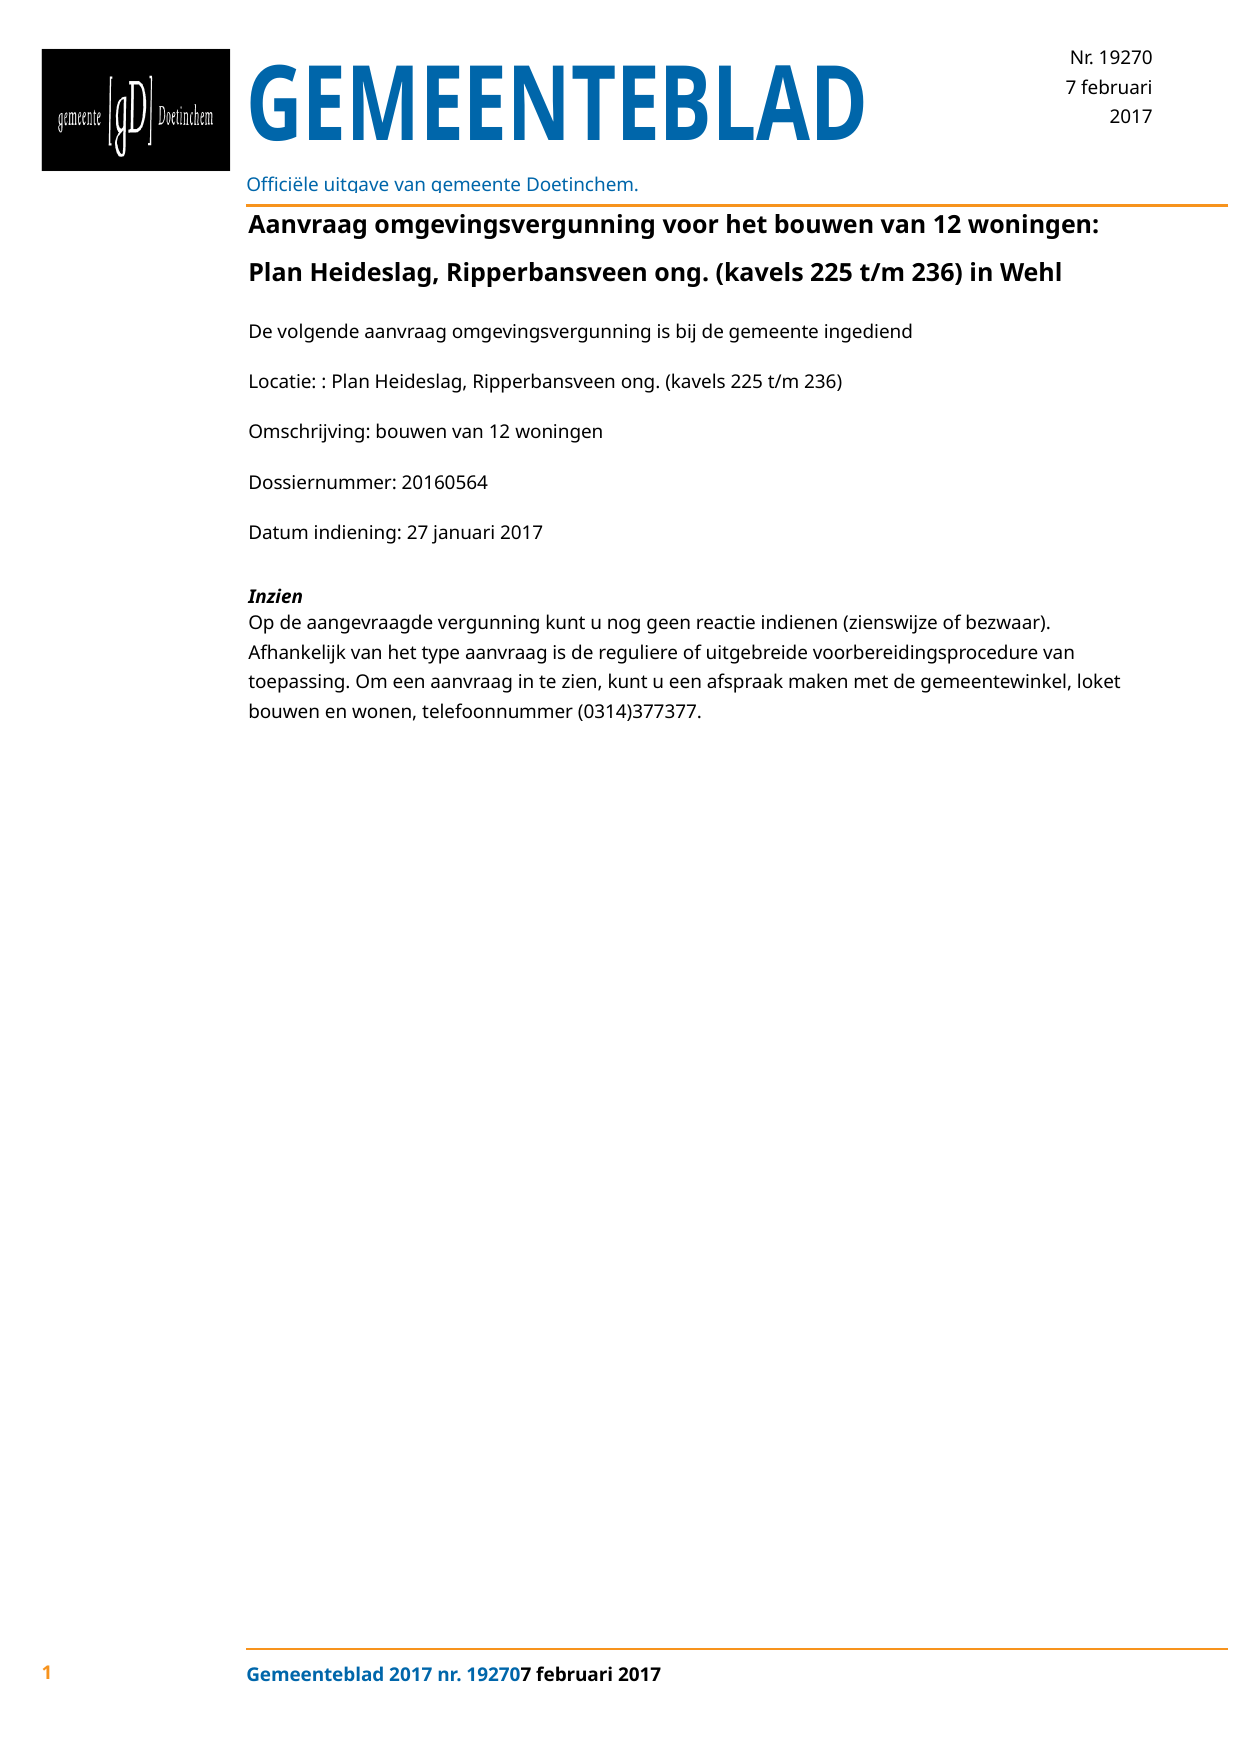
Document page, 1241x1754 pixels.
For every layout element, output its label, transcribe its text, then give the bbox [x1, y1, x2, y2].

text De volgende aanvraag omgevingsvergunning is bij de gemeente ingediend [248, 318, 1152, 344]
text Inzien [248, 583, 1152, 609]
text Locatie: : Plan Heideslag, Ripperbansveen ong. (kavels 225 t/m 236) [248, 368, 1152, 394]
picture [41, 47, 231, 172]
text Omschrijving: bouwen van 12 woningen [248, 419, 1152, 444]
text Datum indiening: 27 januari 2017 [248, 519, 1152, 545]
text Dossiernummer: 20160564 [248, 469, 1152, 495]
text Op de aangevraagde vergunning kunt u nog geen reactie indienen (zienswijze of bezwaar). Afhankelijk van het type aanvraag is de reguliere of uitgebreide voorbereidingsprocedure van toepassing. Om een aanvraag in te zien, kunt u een afspraak maken met de gemeentewinkel, loket bouwen en wonen, telefoonnummer (0314)377377. [248, 609, 1152, 724]
text Aanvraag omgevingsvergunning voor het bouwen van 12 woningen: Plan Heideslag, Ripperbansveen ong. (kavels 225 t/m 236) in Wehl [248, 207, 1152, 288]
